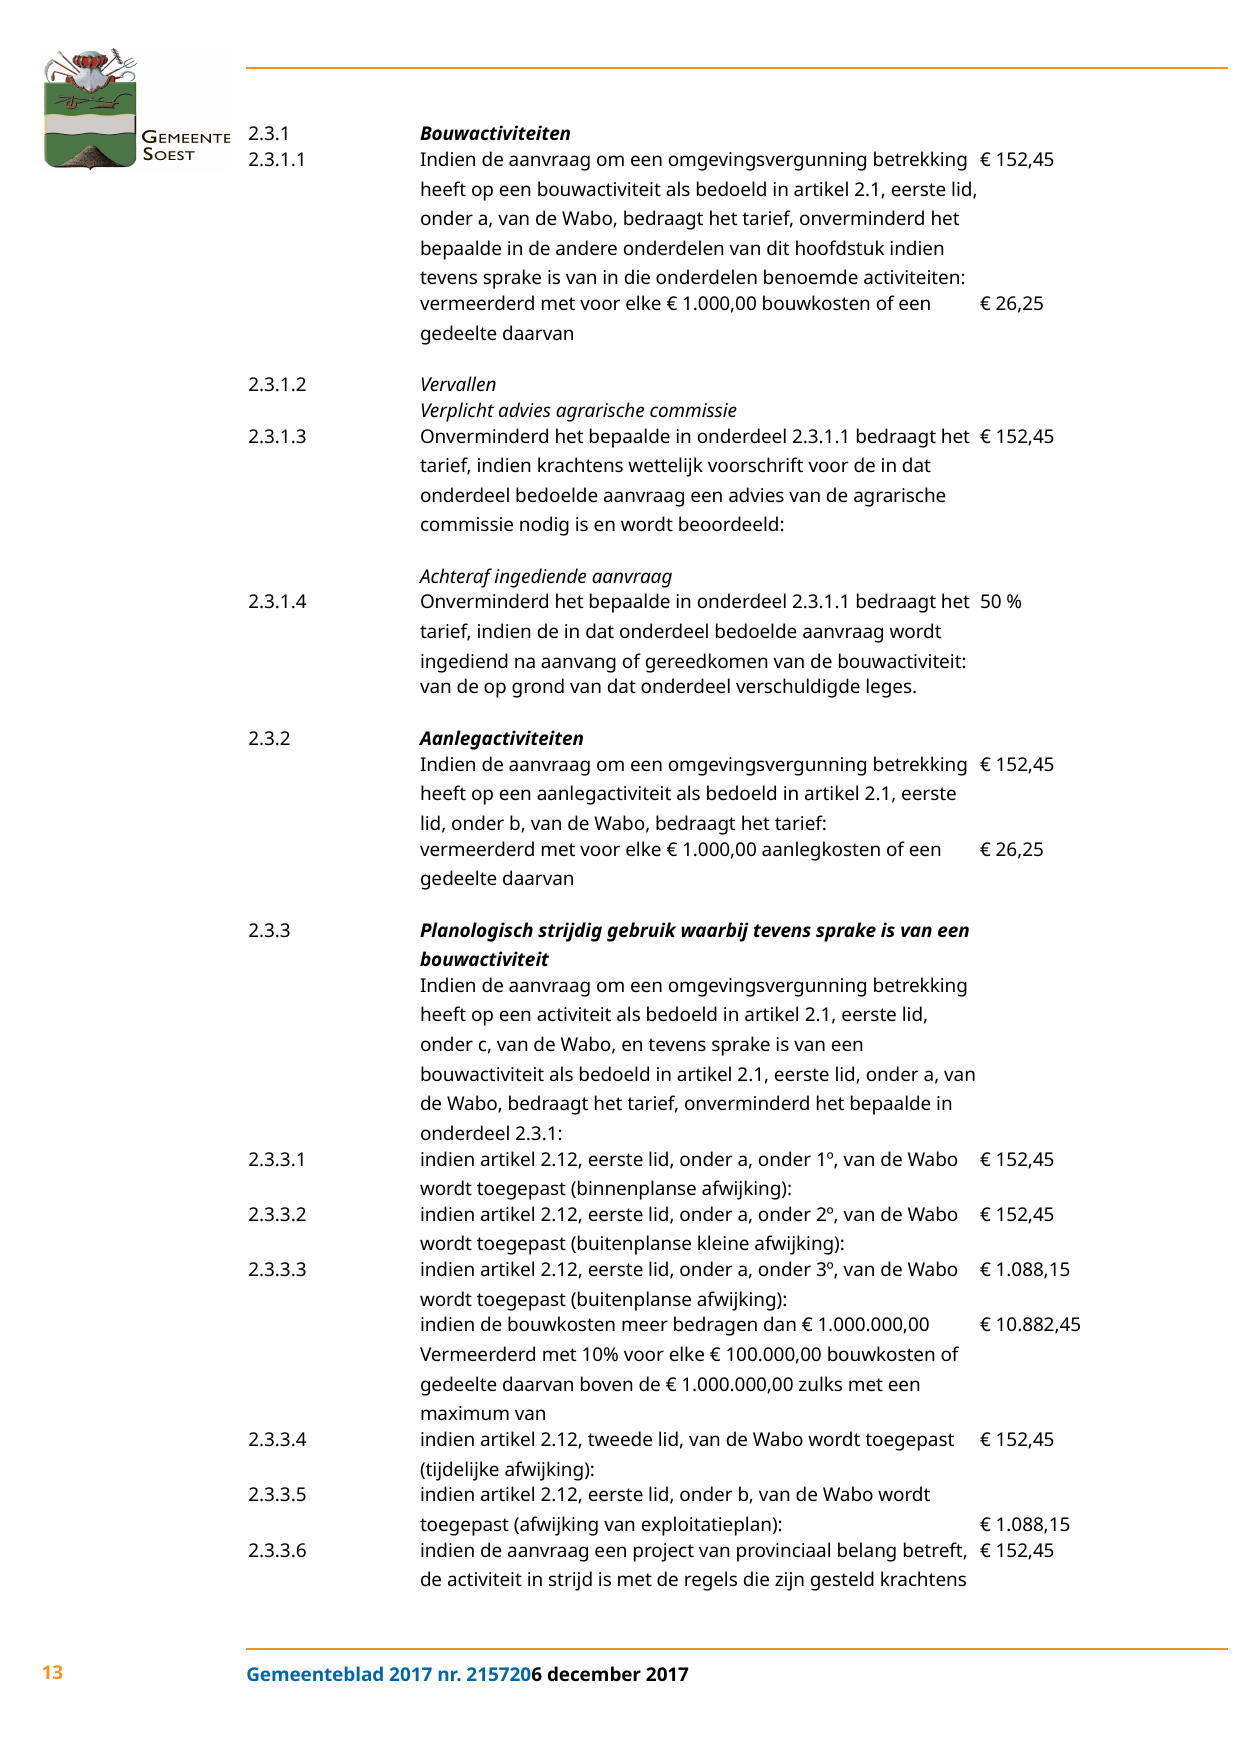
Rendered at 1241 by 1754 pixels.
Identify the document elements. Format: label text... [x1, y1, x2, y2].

table_cell [420, 891, 980, 917]
table_cell 2.3.1 [248, 121, 420, 146]
table_cell 2.3.2 [248, 725, 420, 751]
table_cell Aanlegactiviteiten [420, 725, 980, 751]
table_cell [980, 121, 1152, 146]
table_cell € 1.088,15 [980, 1481, 1152, 1537]
table_cell Indien de aanvraag om een omgevingsvergunning betrekking heeft op een aanlegactiviteit als bedoeld in artikel 2.1, eerste lid, onder b, van de Wabo, bedraagt het tarief: [420, 751, 980, 836]
table_cell [248, 563, 420, 589]
table_cell 2.3.1.1 [248, 146, 420, 290]
table_cell [248, 674, 420, 699]
table_cell [420, 346, 980, 371]
table_cell € 152,45 [980, 1146, 1152, 1201]
table_cell € 152,45 [980, 751, 1152, 836]
table_cell [980, 537, 1152, 563]
table_cell Indien de aanvraag om een omgevingsvergunning betrekking heeft op een activiteit als bedoeld in artikel 2.1, eerste lid, onder c, van de Wabo, en tevens sprake is van een bouwactiviteit als bedoeld in artikel 2.1, eerste lid, onder a, van de Wabo, bedraagt het tarief, onverminderd het bepaalde in onderdeel 2.3.1: [420, 972, 980, 1146]
table_cell 2.3.3.5 [248, 1481, 420, 1537]
table_cell Vervallen [420, 371, 980, 397]
table_cell indien de bouwkosten meer bedragen dan € 1.000.000,00 Vermeerderd met 10% voor elke € 100.000,00 bouwkosten of gedeelte daarvan boven de € 1.000.000,00 zulks met een maximum van [420, 1312, 980, 1426]
table_cell € 152,45 [980, 1426, 1152, 1481]
table_cell € 152,45 [980, 146, 1152, 290]
table_cell 2.3.3.3 [248, 1256, 420, 1312]
table_cell Bouwactiviteiten [420, 121, 980, 146]
table_cell [248, 290, 420, 346]
table_cell indien artikel 2.12, eerste lid, onder a, onder 1º, van de Wabo wordt toegepast (binnenplanse afwijking): [420, 1146, 980, 1201]
table_cell [248, 972, 420, 1146]
table_cell [248, 346, 420, 371]
table_cell vermeerderd met voor elke € 1.000,00 bouwkosten of een gedeelte daarvan [420, 290, 980, 346]
table_cell van de op grond van dat onderdeel verschuldigde leges. [420, 674, 980, 699]
table_cell 2.3.3.4 [248, 1426, 420, 1481]
table_cell [980, 674, 1152, 699]
table_cell vermeerderd met voor elke € 1.000,00 aanlegkosten of een gedeelte daarvan [420, 836, 980, 891]
table_cell 2.3.1.2 [248, 371, 420, 397]
table_cell € 10.882,45 [980, 1312, 1152, 1426]
table_cell [248, 397, 420, 423]
table_cell [980, 563, 1152, 589]
table_cell € 1.088,15 [980, 1256, 1152, 1312]
table_cell Verplicht advies agrarische commissie [420, 397, 980, 423]
table_cell indien artikel 2.12, tweede lid, van de Wabo wordt toegepast (tijdelijke afwijking): [420, 1426, 980, 1481]
table_cell € 26,25 [980, 290, 1152, 346]
picture [41, 47, 231, 172]
table_cell [980, 95, 1152, 121]
table_cell 2.3.3 [248, 917, 420, 972]
table_cell [248, 1312, 420, 1426]
table_cell [980, 891, 1152, 917]
table_cell [980, 917, 1152, 972]
table_cell Onverminderd het bepaalde in onderdeel 2.3.1.1 bedraagt het tarief, indien de in dat onderdeel bedoelde aanvraag wordt ingediend na aanvang of gereedkomen van de bouwactiviteit: [420, 589, 980, 674]
table_cell [980, 371, 1152, 397]
table_cell indien artikel 2.12, eerste lid, onder a, onder 3º, van de Wabo wordt toegepast (buitenplanse afwijking): [420, 1256, 980, 1312]
table_cell [980, 397, 1152, 423]
table_cell [980, 725, 1152, 751]
table_cell Planologisch strijdig gebruik waarbij tevens sprake is van een bouwactiviteit [420, 917, 980, 972]
table_cell [248, 699, 420, 725]
table_cell Achteraf ingediende aanvraag [420, 563, 980, 589]
table_cell € 152,45 [980, 423, 1152, 537]
table_cell [980, 699, 1152, 725]
table_cell [420, 537, 980, 563]
table_cell [980, 346, 1152, 371]
table_cell indien artikel 2.12, eerste lid, onder a, onder 2º, van de Wabo wordt toegepast (buitenplanse kleine afwijking): [420, 1201, 980, 1256]
table_cell 2.3.1.4 [248, 589, 420, 674]
table_cell [248, 836, 420, 891]
table_cell [420, 699, 980, 725]
table_cell 2.3.1.3 [248, 423, 420, 537]
table_cell indien artikel 2.12, eerste lid, onder b, van de Wabo wordt toegepast (afwijking van exploitatieplan): [420, 1481, 980, 1537]
table_cell Indien de aanvraag om een omgevingsvergunning betrekking heeft op een bouwactiviteit als bedoeld in artikel 2.1, eerste lid, onder a, van de Wabo, bedraagt het tarief, onverminderd het bepaalde in de andere onderdelen van dit hoofdstuk indien tevens sprake is van in die onderdelen benoemde activiteiten: [420, 146, 980, 290]
table_cell [248, 891, 420, 917]
table_cell [248, 751, 420, 836]
table_cell [248, 95, 420, 121]
table_cell € 26,25 [980, 836, 1152, 891]
table_cell 2.3.3.2 [248, 1201, 420, 1256]
table_cell indien de aanvraag een project van provinciaal belang betreft, de activiteit in strijd is met de regels die zijn gesteld krachtens [420, 1537, 980, 1592]
table_cell € 152,45 [980, 1201, 1152, 1256]
table_cell 2.3.3.1 [248, 1146, 420, 1201]
table_cell 50 % [980, 589, 1152, 674]
table_cell Onverminderd het bepaalde in onderdeel 2.3.1.1 bedraagt het tarief, indien krachtens wettelijk voorschrift voor de in dat onderdeel bedoelde aanvraag een advies van de agrarische commissie nodig is en wordt beoordeeld: [420, 423, 980, 537]
table_cell [980, 972, 1152, 1146]
table_cell € 152,45 [980, 1537, 1152, 1592]
table_cell [420, 95, 980, 121]
table_cell [248, 537, 420, 563]
table_cell 2.3.3.6 [248, 1537, 420, 1592]
